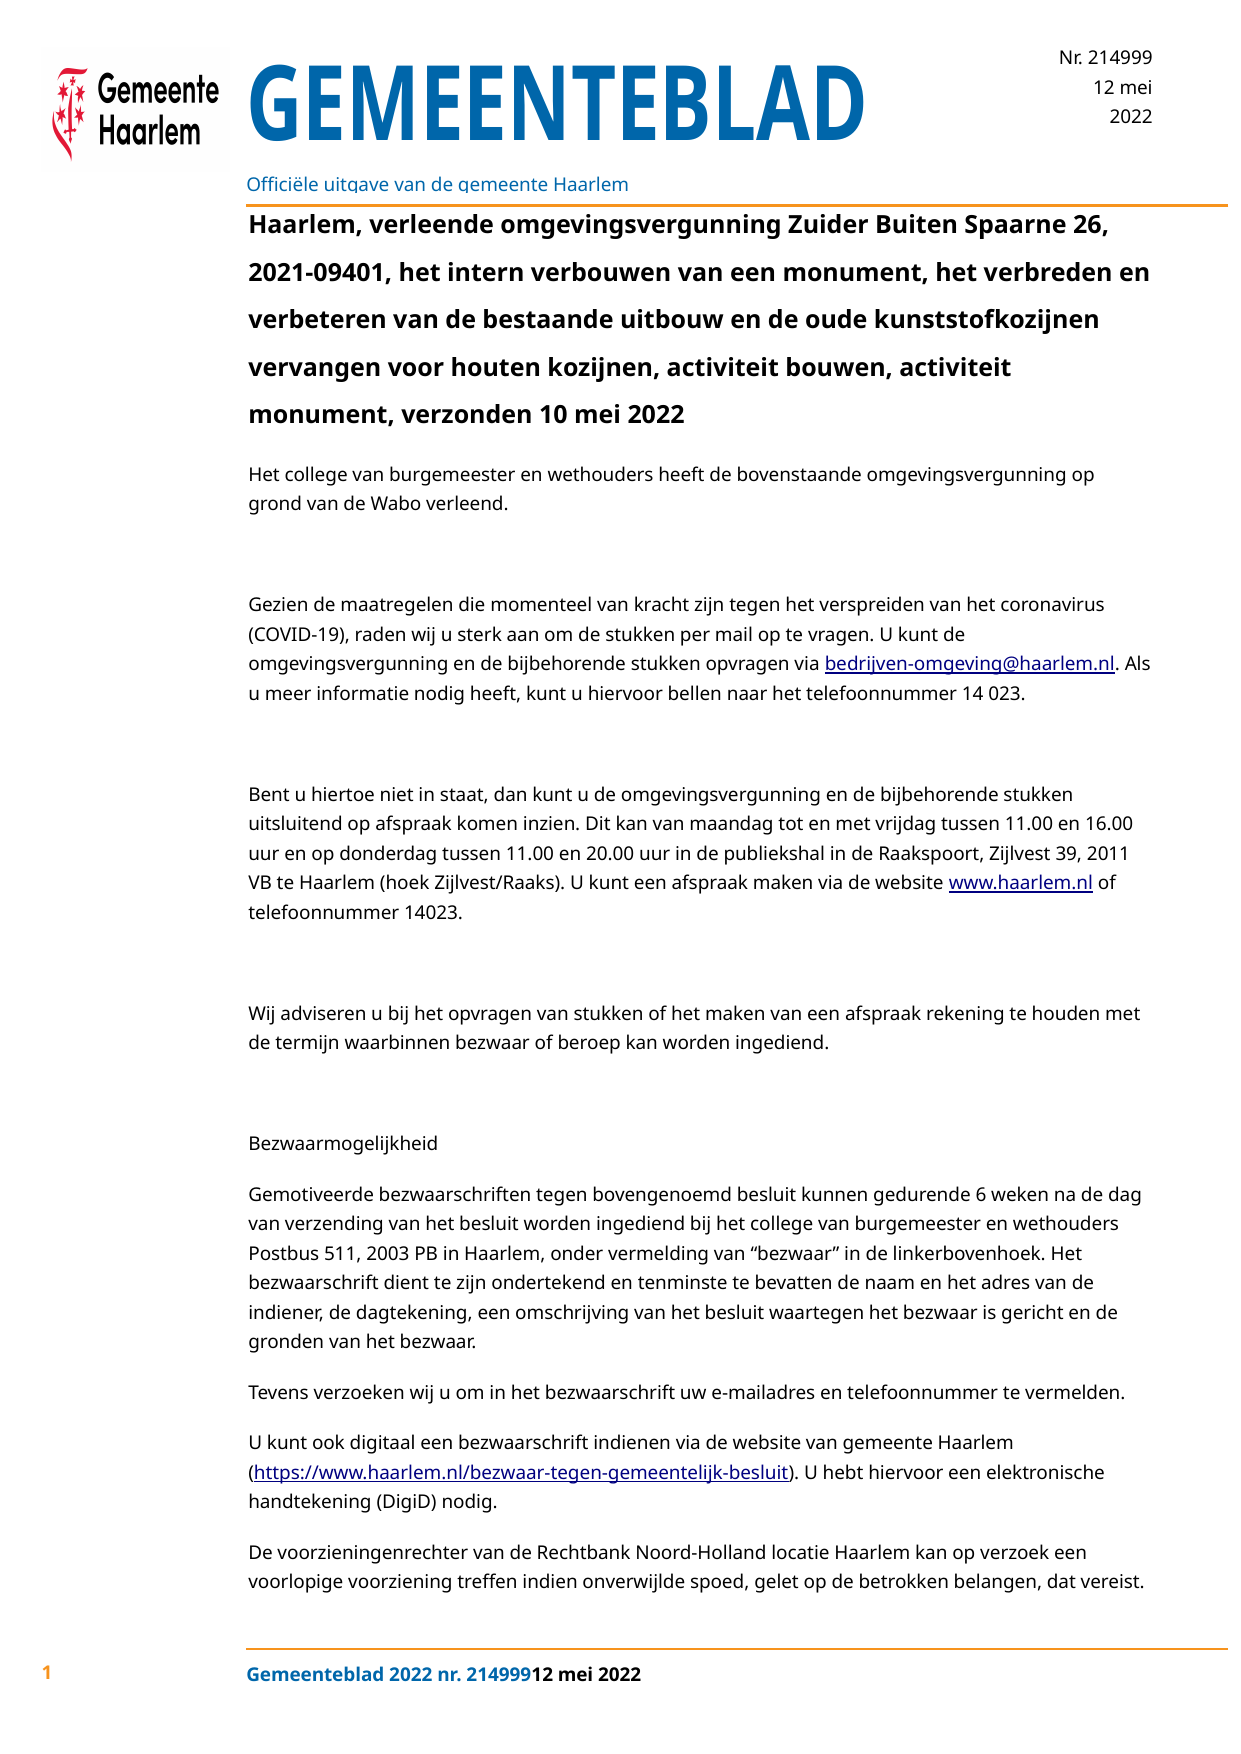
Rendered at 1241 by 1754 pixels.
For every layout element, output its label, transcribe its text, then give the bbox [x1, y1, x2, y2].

text Haarlem, verleende omgevingsvergunning Zuider Buiten Spaarne 26, 2021-09401, het intern verbouwen van een monument, het verbreden en verbeteren van de bestaande uitbouw en de oude kunststofkozijnen vervangen voor houten kozijnen, activiteit bouwen, activiteit monument, verzonden 10 mei 2022 [248, 207, 1152, 431]
text De voorzieningenrechter van de Rechtbank Noord-Holland locatie Haarlem kan op verzoek een voorlopige voorziening treffen indien onverwijlde spoed, gelet op de betrokken belangen, dat vereist. [248, 1539, 1152, 1594]
text Gemotiveerde bezwaarschriften tegen bovengenoemd besluit kunnen gedurende 6 weken na de dag van verzending van het besluit worden ingediend bij het college van burgemeester en wethouders Postbus 511, 2003 PB in Haarlem, onder vermelding van “bezwaar” in de linkerbovenhoek. Het bezwaarschrift dient te zijn ondertekend en tenminste te bevatten de naam en het adres van de indiener, de dagtekening, een omschrijving van het besluit waartegen het bezwaar is gericht en de gronden van het bezwaar. [248, 1181, 1152, 1354]
text Tevens verzoeken wij u om in het bezwaarschrift uw e-mailadres en telefoonnummer te vermelden. [248, 1379, 1152, 1405]
text Bezwaarmogelijkheid [248, 1130, 1152, 1156]
text U kunt ook digitaal een bezwaarschrift indienen via de website van gemeente Haarlem (https://www.haarlem.nl/bezwaar-tegen-gemeentelijk-besluit). U hebt hiervoor een elektronische handtekening (DigiD) nodig. [248, 1429, 1152, 1514]
text Wij adviseren u bij het opvragen van stukken of het maken van een afspraak rekening te houden met de termijn waarbinnen bezwaar of beroep kan worden ingediend. [248, 1000, 1152, 1055]
text Bent u hiertoe niet in staat, dan kunt u de omgevingsvergunning en de bijbehorende stukken uitsluitend op afspraak komen inzien. Dit kan van maandag tot en met vrijdag tussen 11.00 en 16.00 uur en op donderdag tussen 11.00 en 20.00 uur in de publiekshal in de Raakspoort, Zijlvest 39, 2011 VB te Haarlem (hoek Zijlvest/Raaks). U kunt een afspraak maken via de website www.haarlem.nl of telefoonnummer 14023. [248, 781, 1152, 925]
picture [41, 47, 231, 172]
text Gezien de maatregelen die momenteel van kracht zijn tegen het verspreiden van het coronavirus (COVID-19), raden wij u sterk aan om de stukken per mail op te vragen. U kunt de omgevingsvergunning en de bijbehorende stukken opvragen via bedrijven-omgeving@haarlem.nl. Als u meer informatie nodig heeft, kunt u hiervoor bellen naar het telefoonnummer 14 023. [248, 591, 1152, 706]
text Het college van burgemeester en wethouders heeft de bovenstaande omgevingsvergunning op grond van de Wabo verleend. [248, 461, 1152, 516]
